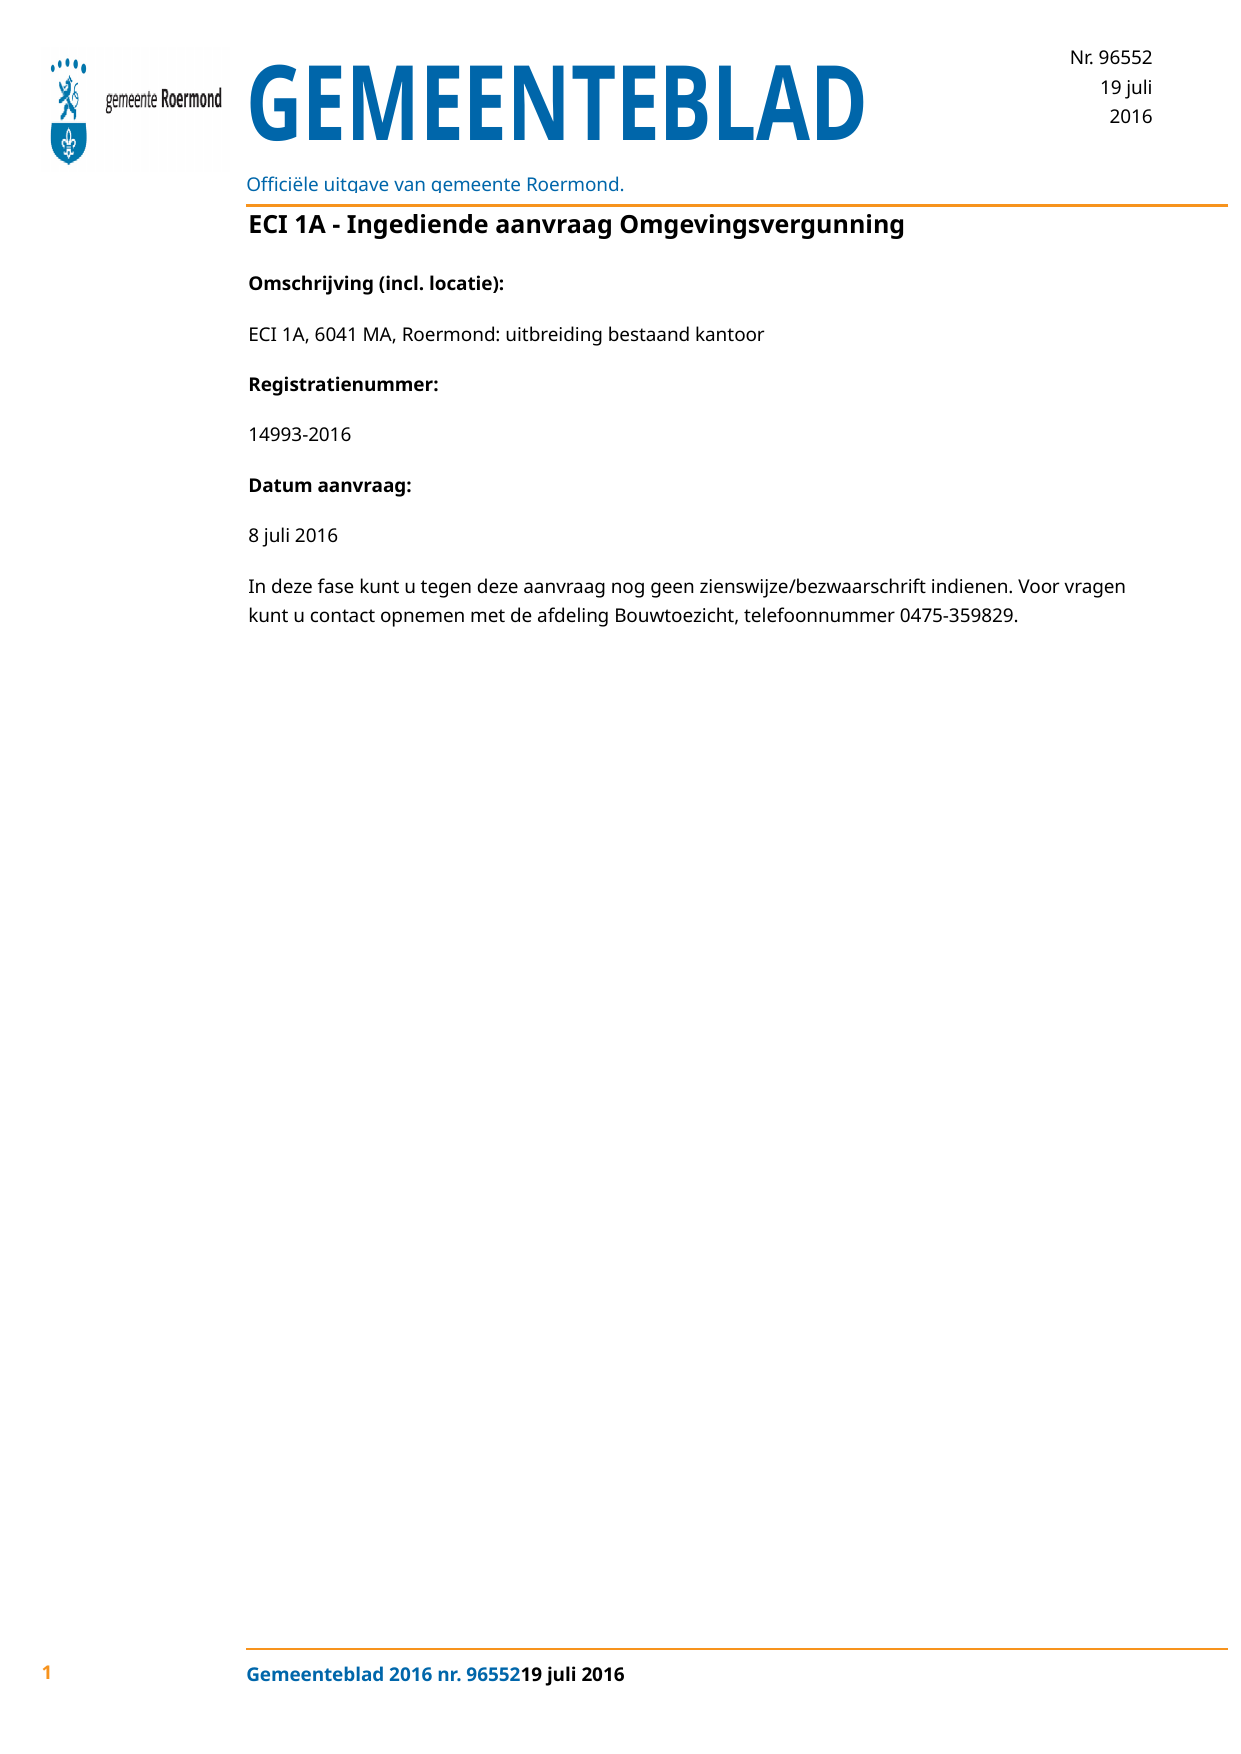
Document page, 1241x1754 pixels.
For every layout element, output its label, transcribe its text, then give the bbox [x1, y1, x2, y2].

text ECI 1A, 6041 MA, Roermond: uitbreiding bestaand kantoor [248, 321, 1152, 346]
text 14993-2016 [248, 422, 1152, 447]
text Omschrijving (incl. locatie): [248, 270, 1152, 296]
text In deze fase kunt u tegen deze aanvraag nog geen zienswijze/bezwaarschrift indienen. Voor vragen kunt u contact opnemen met de afdeling Bouwtoezicht, telefoonnummer 0475-359829. [248, 573, 1152, 628]
text Datum aanvraag: [248, 472, 1152, 498]
text 8 juli 2016 [248, 522, 1152, 548]
text Registratienummer: [248, 371, 1152, 397]
picture [41, 47, 231, 172]
text ECI 1A - Ingediende aanvraag Omgevingsvergunning [248, 207, 1152, 241]
